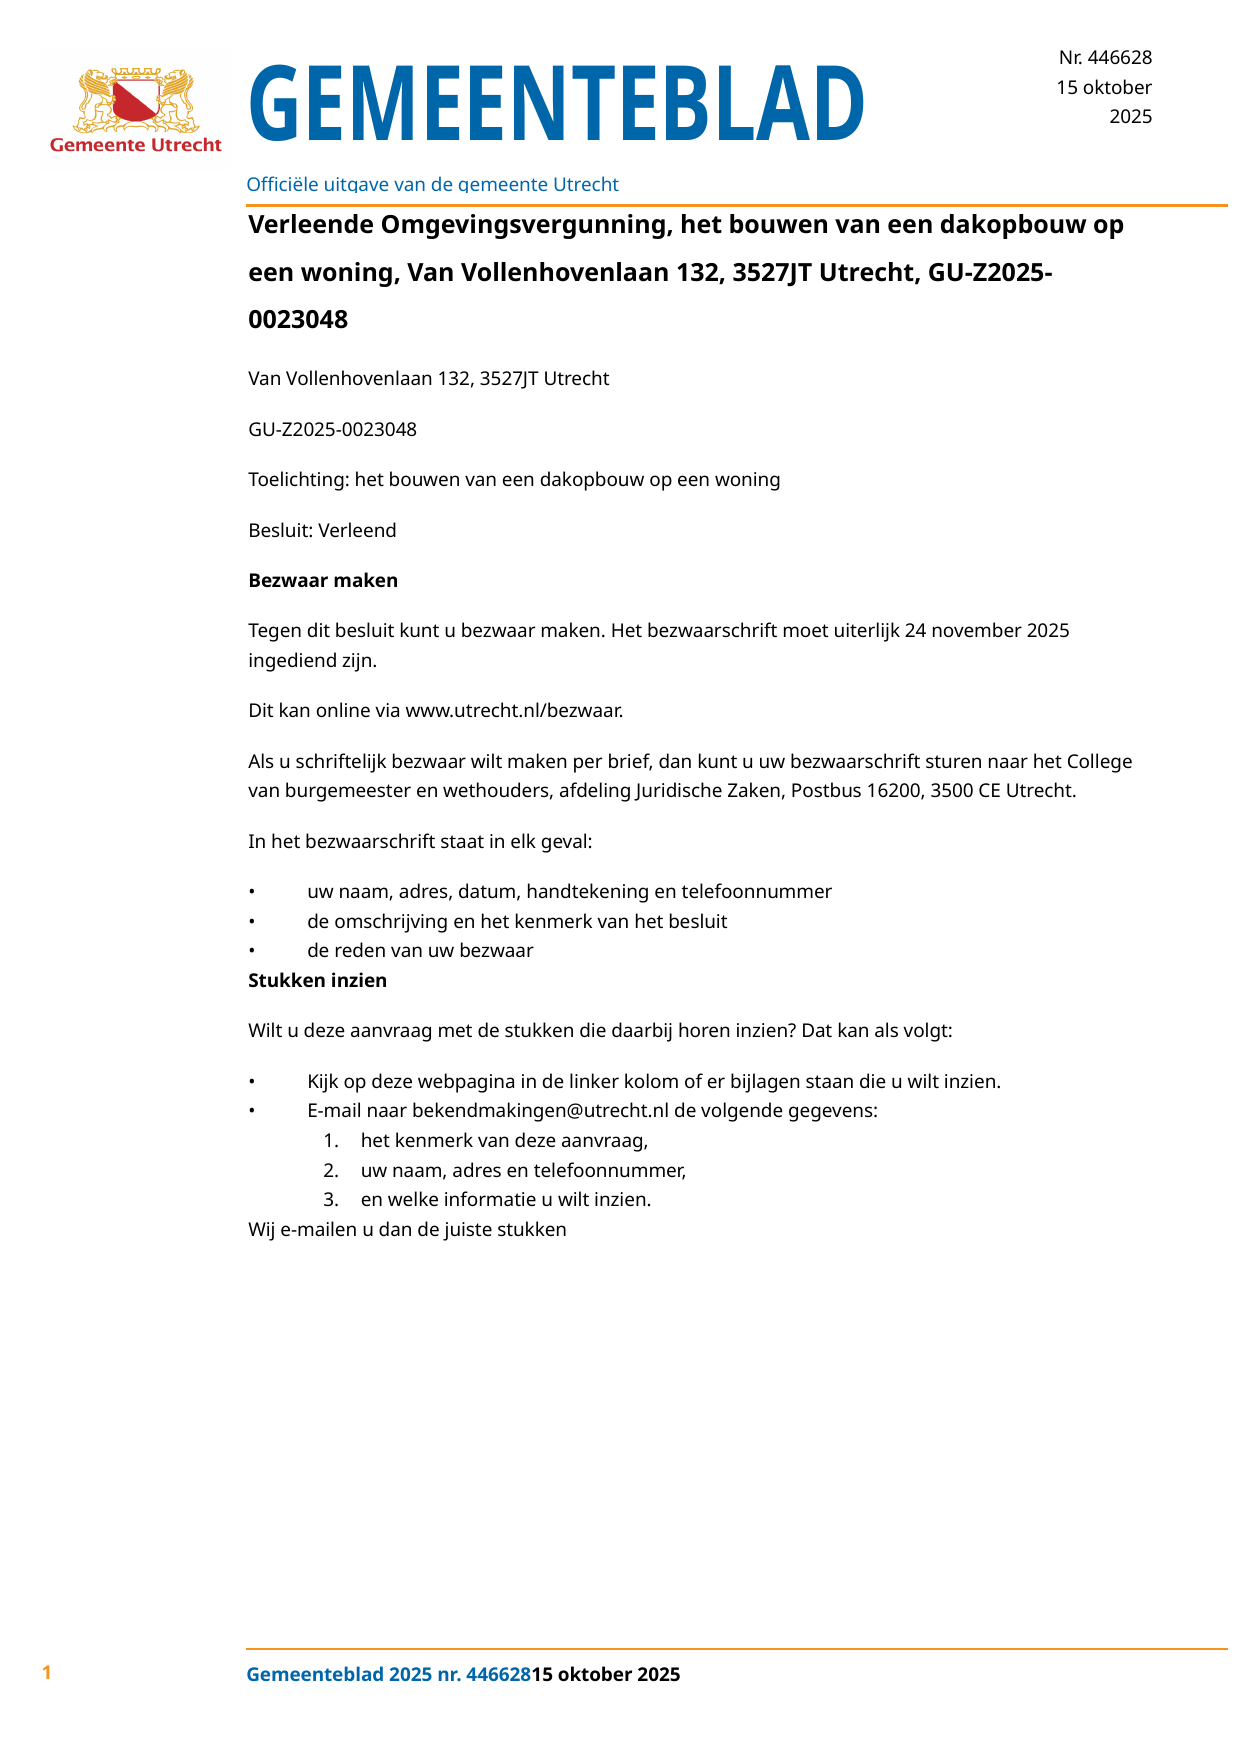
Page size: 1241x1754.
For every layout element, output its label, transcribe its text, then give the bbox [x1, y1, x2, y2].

picture [41, 47, 231, 172]
list het kenmerk van deze aanvraag, [323, 1127, 1152, 1153]
list en welke informatie u wilt inzien. [323, 1186, 1152, 1212]
text Tegen dit besluit kunt u bezwaar maken. Het bezwaarschrift moet uiterlijk 24 november 2025 ingediend zijn. [248, 618, 1152, 673]
text Stukken inzien [248, 967, 1152, 993]
text GU-Z2025-0023048 [248, 416, 1152, 442]
list de omschrijving en het kenmerk van het besluit [248, 908, 1152, 934]
list E-mail naar bekendmakingen@utrecht.nl de volgende gegevens: [248, 1098, 1152, 1123]
text Wilt u deze aanvraag met de stukken die daarbij horen inzien? Dat kan als volgt: [248, 1018, 1152, 1043]
text Wij e-mailen u dan de juiste stukken [248, 1216, 1152, 1242]
list uw naam, adres, datum, handtekening en telefoonnummer [248, 878, 1152, 904]
text Verleende Omgevingsvergunning, het bouwen van een dakopbouw op een woning, Van Vollenhovenlaan 132, 3527JT Utrecht, GU-Z2025-0023048 [248, 207, 1152, 336]
list de reden van uw bezwaar [248, 938, 1152, 963]
list uw naam, adres en telefoonnummer, [323, 1157, 1152, 1182]
text In het bezwaarschrift staat in elk geval: [248, 828, 1152, 854]
text Toelichting: het bouwen van een dakopbouw op een woning [248, 466, 1152, 492]
text Besluit: Verleend [248, 517, 1152, 542]
text Bezwaar maken [248, 567, 1152, 593]
text Als u schriftelijk bezwaar wilt maken per brief, dan kunt u uw bezwaarschrift sturen naar het College van burgemeester en wethouders, afdeling Juridische Zaken, Postbus 16200, 3500 CE Utrecht. [248, 748, 1152, 803]
text Dit kan online via www.utrecht.nl/bezwaar. [248, 698, 1152, 723]
list Kijk op deze webpagina in de linker kolom of er bijlagen staan die u wilt inzien. [248, 1068, 1152, 1094]
text Van Vollenhovenlaan 132, 3527JT Utrecht [248, 366, 1152, 391]
